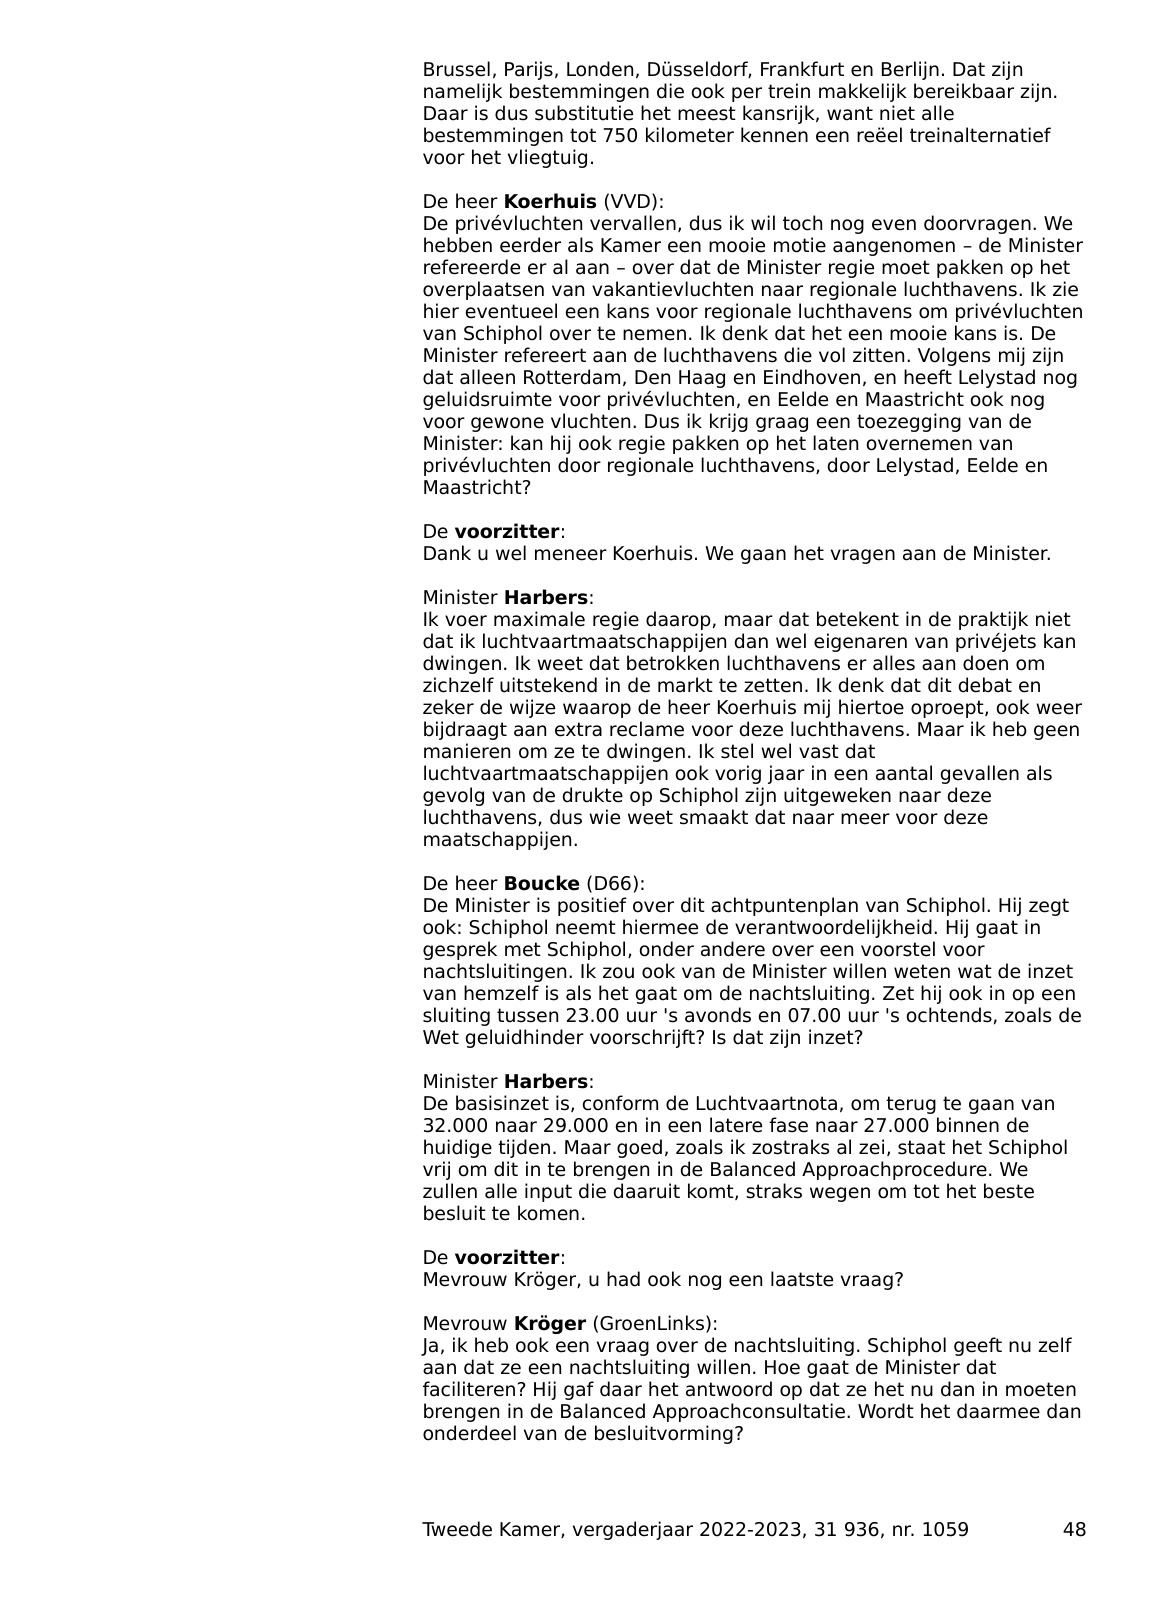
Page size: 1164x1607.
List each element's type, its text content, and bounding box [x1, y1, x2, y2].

text Dank u wel meneer Koerhuis. We gaan het vragen aan de Minister. [422, 543, 1087, 565]
text De heer Koerhuis (VVD): [422, 191, 1087, 213]
text Ik voer maximale regie daarop, maar dat betekent in de praktijk niet dat ik luchtvaartmaatschappijen dan wel eigenaren van privéjets kan dwingen. Ik weet dat betrokken luchthavens er alles aan doen om zichzelf uitstekend in de markt te zetten. Ik denk dat dit debat en zeker de wijze waarop de heer Koerhuis mij hiertoe oproept, ook weer bijdraagt aan extra reclame voor deze luchthavens. Maar ik heb geen manieren om ze te dwingen. Ik stel wel vast dat luchtvaartmaatschappijen ook vorig jaar in een aantal gevallen als gevolg van de drukte op Schiphol zijn uitgeweken naar deze luchthavens, dus wie weet smaakt dat naar meer voor deze maatschappijen. [422, 609, 1087, 851]
text De privévluchten vervallen, dus ik wil toch nog even doorvragen. We hebben eerder als Kamer een mooie motie aangenomen – de Minister refereerde er al aan – over dat de Minister regie moet pakken op het overplaatsen van vakantievluchten naar regionale luchthavens. Ik zie hier eventueel een kans voor regionale luchthavens om privévluchten van Schiphol over te nemen. Ik denk dat het een mooie kans is. De Minister refereert aan de luchthavens die vol zitten. Volgens mij zijn dat alleen Rotterdam, Den Haag en Eindhoven, en heeft Lelystad nog geluidsruimte voor privévluchten, en Eelde en Maastricht ook nog voor gewone vluchten. Dus ik krijg graag een toezegging van de Minister: kan hij ook regie pakken op het laten overnemen van privévluchten door regionale luchthavens, door Lelystad, Eelde en Maastricht? [422, 213, 1087, 499]
text De Minister is positief over dit achtpuntenplan van Schiphol. Hij zegt ook: Schiphol neemt hiermee de verantwoordelijkheid. Hij gaat in gesprek met Schiphol, onder andere over een voorstel voor nachtsluitingen. Ik zou ook van de Minister willen weten wat de inzet van hemzelf is als het gaat om de nachtsluiting. Zet hij ook in op een sluiting tussen 23.00 uur 's avonds en 07.00 uur 's ochtends, zoals de Wet geluidhinder voorschrijft? Is dat zijn inzet? [422, 895, 1087, 1049]
text De basisinzet is, conform de Luchtvaartnota, om terug te gaan van 32.000 naar 29.000 en in een latere fase naar 27.000 binnen de huidige tijden. Maar goed, zoals ik zostraks al zei, staat het Schiphol vrij om dit in te brengen in de Balanced Approachprocedure. We zullen alle input die daaruit komt, straks wegen om tot het beste besluit te komen. [422, 1093, 1087, 1225]
text De voorzitter: [422, 521, 1087, 543]
text De voorzitter: [422, 1247, 1087, 1269]
text Mevrouw Kröger, u had ook nog een laatste vraag? [422, 1269, 1087, 1291]
text Minister Harbers: [422, 587, 1087, 609]
text De heer Boucke (D66): [422, 873, 1087, 895]
text Brussel, Parijs, Londen, Düsseldorf, Frankfurt en Berlijn. Dat zijn namelijk bestemmingen die ook per trein makkelijk bereikbaar zijn. Daar is dus substitutie het meest kansrijk, want niet alle bestemmingen tot 750 kilometer kennen een reëel treinalternatief voor het vliegtuig. [422, 59, 1087, 169]
text Mevrouw Kröger (GroenLinks): [422, 1313, 1087, 1335]
text Minister Harbers: [422, 1071, 1087, 1093]
text Ja, ik heb ook een vraag over de nachtsluiting. Schiphol geeft nu zelf aan dat ze een nachtsluiting willen. Hoe gaat de Minister dat faciliteren? Hij gaf daar het antwoord op dat ze het nu dan in moeten brengen in de Balanced Approachconsultatie. Wordt het daarmee dan onderdeel van de besluitvorming? [422, 1335, 1087, 1445]
